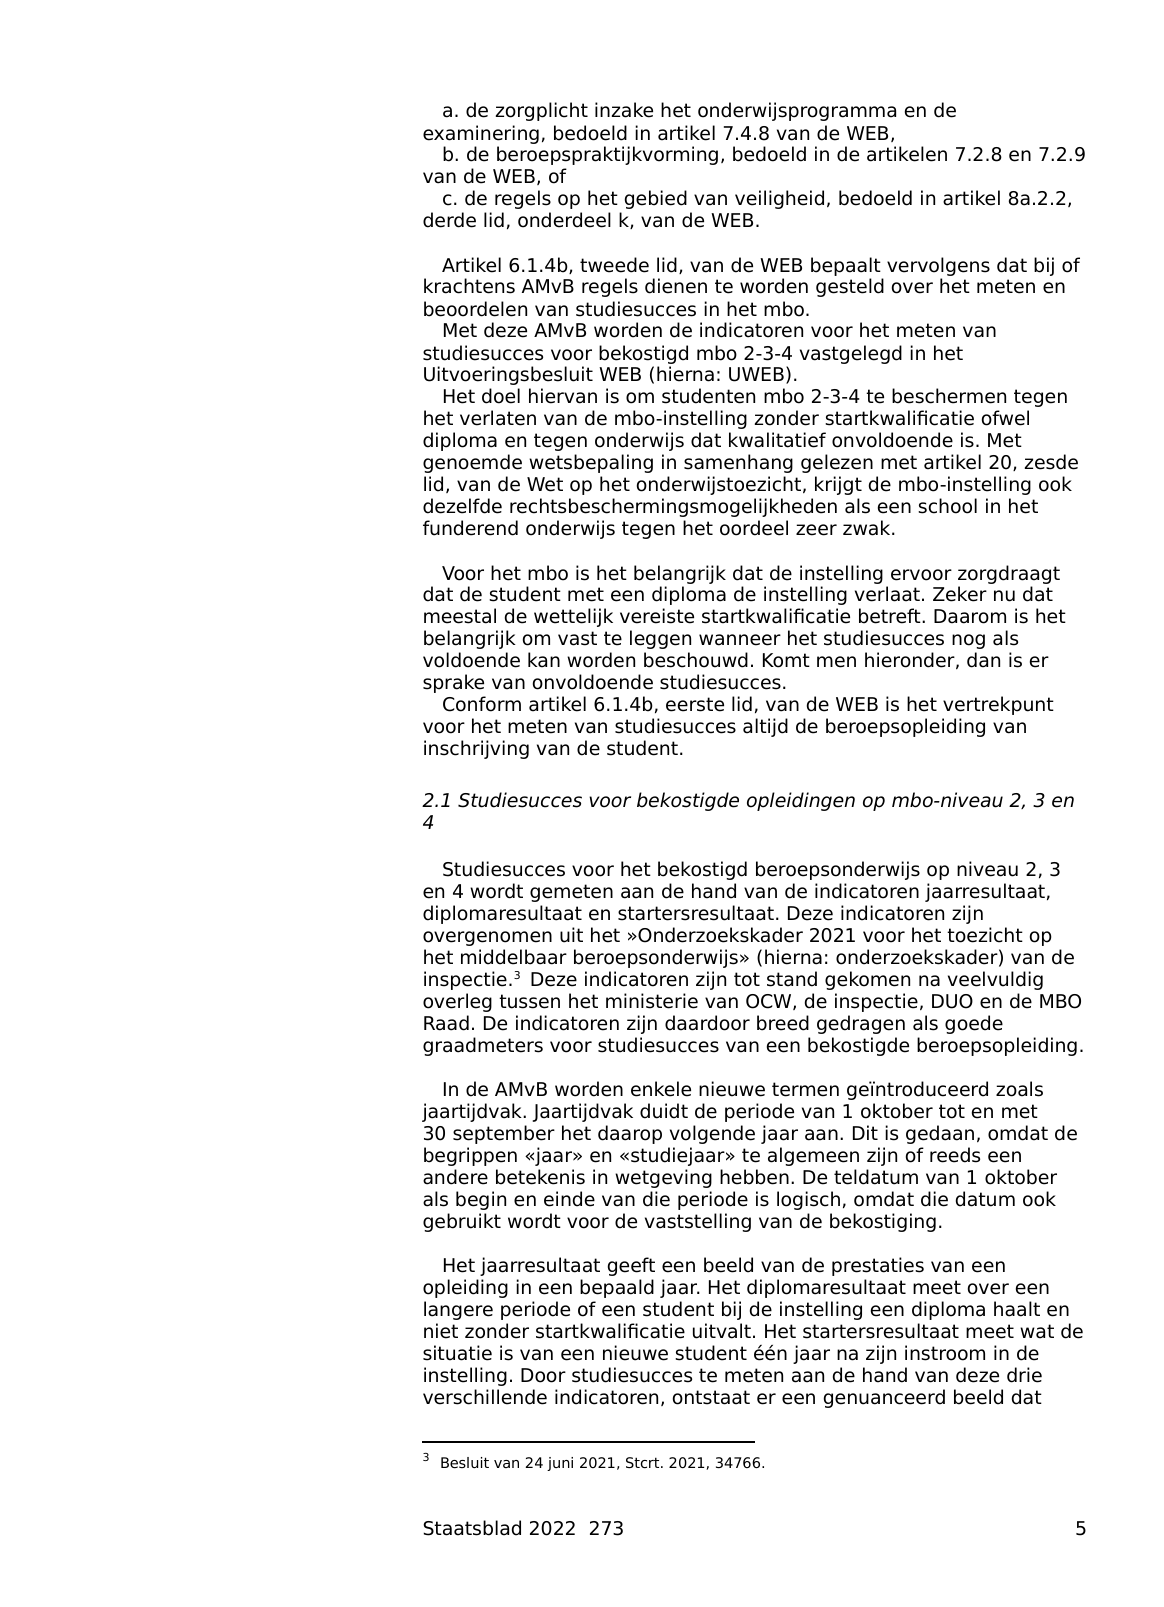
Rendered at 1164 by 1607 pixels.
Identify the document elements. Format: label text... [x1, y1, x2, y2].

text Besluit van 24 juni 2021, Stcrt. 2021, 34766. [422, 1451, 1087, 1473]
text c. de regels op het gebied van veiligheid, bedoeld in artikel 8a.2.2, derde lid, onderdeel k, van de WEB. [422, 188, 1087, 232]
text a. de zorgplicht inzake het onderwijsprogramma en de examinering, bedoeld in artikel 7.4.8 van de WEB, [422, 100, 1087, 144]
text In de AMvB worden enkele nieuwe termen geïntroduceerd zoals jaartijdvak. Jaartijdvak duidt de periode van 1 oktober tot en met 30 september het daarop volgende jaar aan. Dit is gedaan, omdat de begrippen «jaar» en «studiejaar» te algemeen zijn of reeds een andere betekenis in wetgeving hebben. De teldatum van 1 oktober als begin en einde van die periode is logisch, omdat die datum ook gebruikt wordt voor de vaststelling van de bekostiging. [422, 1079, 1087, 1233]
subtitle 2.1 Studiesucces voor bekostigde opleidingen op mbo-niveau 2, 3 en 4 [422, 790, 1087, 834]
text Het jaarresultaat geeft een beeld van de prestaties van een opleiding in een bepaald jaar. Het diplomaresultaat meet over een langere periode of een student bij de instelling een diploma haalt en niet zonder startkwalificatie uitvalt. Het startersresultaat meet wat de situatie is van een nieuwe student één jaar na zijn instroom in de instelling. Door studiesucces te meten aan de hand van deze drie verschillende indicatoren, ontstaat er een genuanceerd beeld dat [422, 1255, 1087, 1409]
text Voor het mbo is het belangrijk dat de instelling ervoor zorgdraagt dat de student met een diploma de instelling verlaat. Zeker nu dat meestal de wettelijk vereiste startkwalificatie betreft. Daarom is het belangrijk om vast te leggen wanneer het studiesucces nog als voldoende kan worden beschouwd. Komt men hieronder, dan is er sprake van onvoldoende studiesucces. [422, 562, 1087, 694]
text Conform artikel 6.1.4b, eerste lid, van de WEB is het vertrekpunt voor het meten van studiesucces altijd de beroepsopleiding van inschrijving van de student. [422, 694, 1087, 760]
text b. de beroepspraktijkvorming, bedoeld in de artikelen 7.2.8 en 7.2.9 van de WEB, of [422, 144, 1087, 188]
text Met deze AMvB worden de indicatoren voor het meten van studiesucces voor bekostigd mbo 2-3-4 vastgelegd in het Uitvoeringsbesluit WEB (hierna: UWEB). [422, 320, 1087, 386]
text Studiesucces voor het bekostigd beroepsonderwijs op niveau 2, 3 en 4 wordt gemeten aan de hand van de indicatoren jaarresultaat, diplomaresultaat en startersresultaat. Deze indicatoren zijn overgenomen uit het »Onderzoekskader 2021 voor het toezicht op het middelbaar beroepsonderwijs» (hierna: onderzoekskader) van de inspectie. Deze indicatoren zijn tot stand gekomen na veelvuldig overleg tussen het ministerie van OCW, de inspectie, DUO en de MBO Raad. De indicatoren zijn daardoor breed gedragen als goede graadmeters voor studiesucces van een bekostigde beroepsopleiding. [422, 859, 1087, 1057]
text Het doel hiervan is om studenten mbo 2-3-4 te beschermen tegen het verlaten van de mbo-instelling zonder startkwalificatie ofwel diploma en tegen onderwijs dat kwalitatief onvoldoende is. Met genoemde wetsbepaling in samenhang gelezen met artikel 20, zesde lid, van de Wet op het onderwijstoezicht, krijgt de mbo-instelling ook dezelfde rechtsbeschermingsmogelijkheden als een school in het funderend onderwijs tegen het oordeel zeer zwak. [422, 386, 1087, 540]
text Artikel 6.1.4b, tweede lid, van de WEB bepaalt vervolgens dat bij of krachtens AMvB regels dienen te worden gesteld over het meten en beoordelen van studiesucces in het mbo. [422, 254, 1087, 320]
